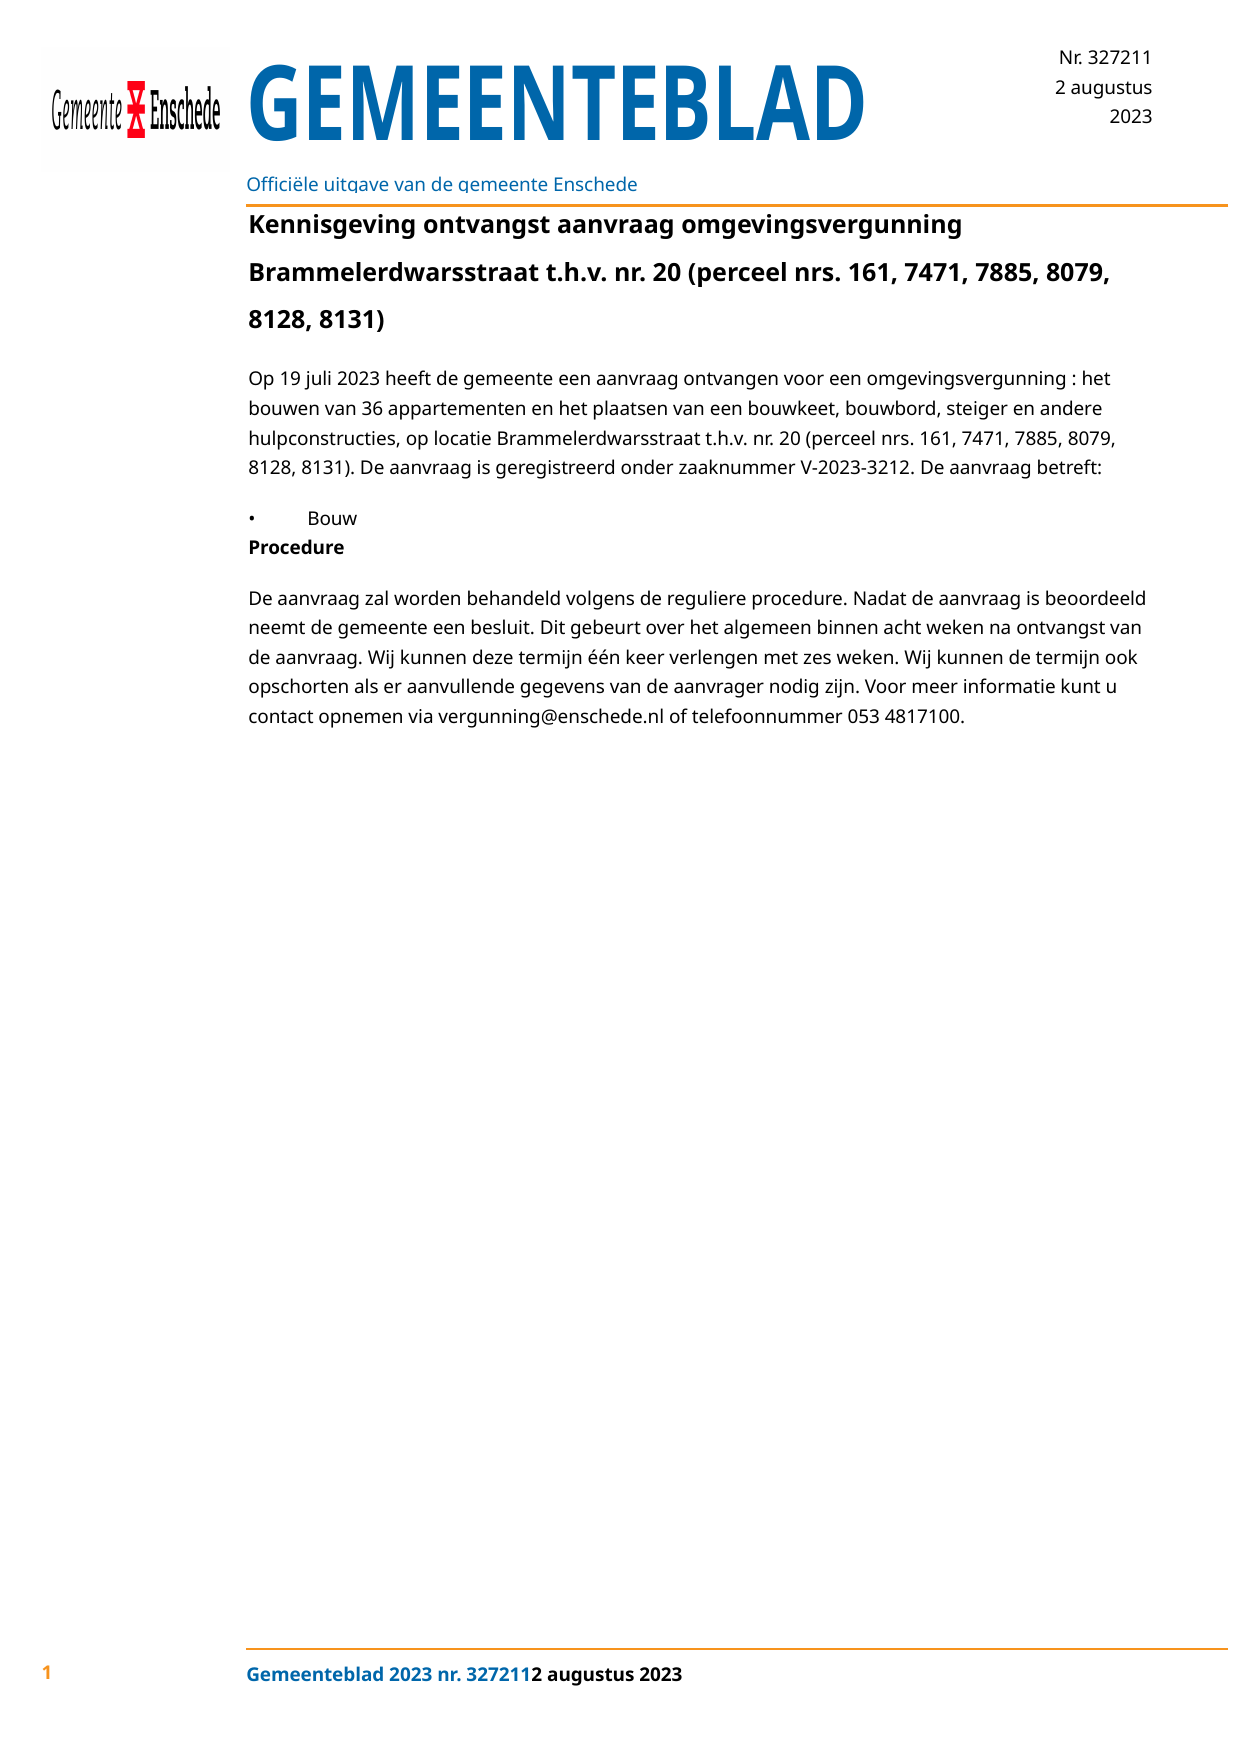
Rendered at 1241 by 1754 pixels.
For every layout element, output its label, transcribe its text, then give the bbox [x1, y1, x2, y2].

picture [41, 47, 231, 172]
text Op 19 juli 2023 heeft de gemeente een aanvraag ontvangen voor een omgevingsvergunning : het bouwen van 36 appartementen en het plaatsen van een bouwkeet, bouwbord, steiger en andere hulpconstructies, op locatie Brammelerdwarsstraat t.h.v. nr. 20 (perceel nrs. 161, 7471, 7885, 8079, 8128, 8131). De aanvraag is geregistreerd onder zaaknummer V-2023-3212. De aanvraag betreft: [248, 366, 1152, 480]
text De aanvraag zal worden behandeld volgens de reguliere procedure. Nadat de aanvraag is beoordeeld neemt de gemeente een besluit. Dit gebeurt over het algemeen binnen acht weken na ontvangst van de aanvraag. Wij kunnen deze termijn één keer verlengen met zes weken. Wij kunnen de termijn ook opschorten als er aanvullende gegevens van de aanvrager nodig zijn. Voor meer informatie kunt u contact opnemen via vergunning@enschede.nl of telefoonnummer 053 4817100. [248, 585, 1152, 729]
list Bouw [248, 505, 1152, 530]
text Kennisgeving ontvangst aanvraag omgevingsvergunning Brammelerdwarsstraat t.h.v. nr. 20 (perceel nrs. 161, 7471, 7885, 8079, 8128, 8131) [248, 207, 1152, 336]
text Procedure [248, 534, 1152, 560]
